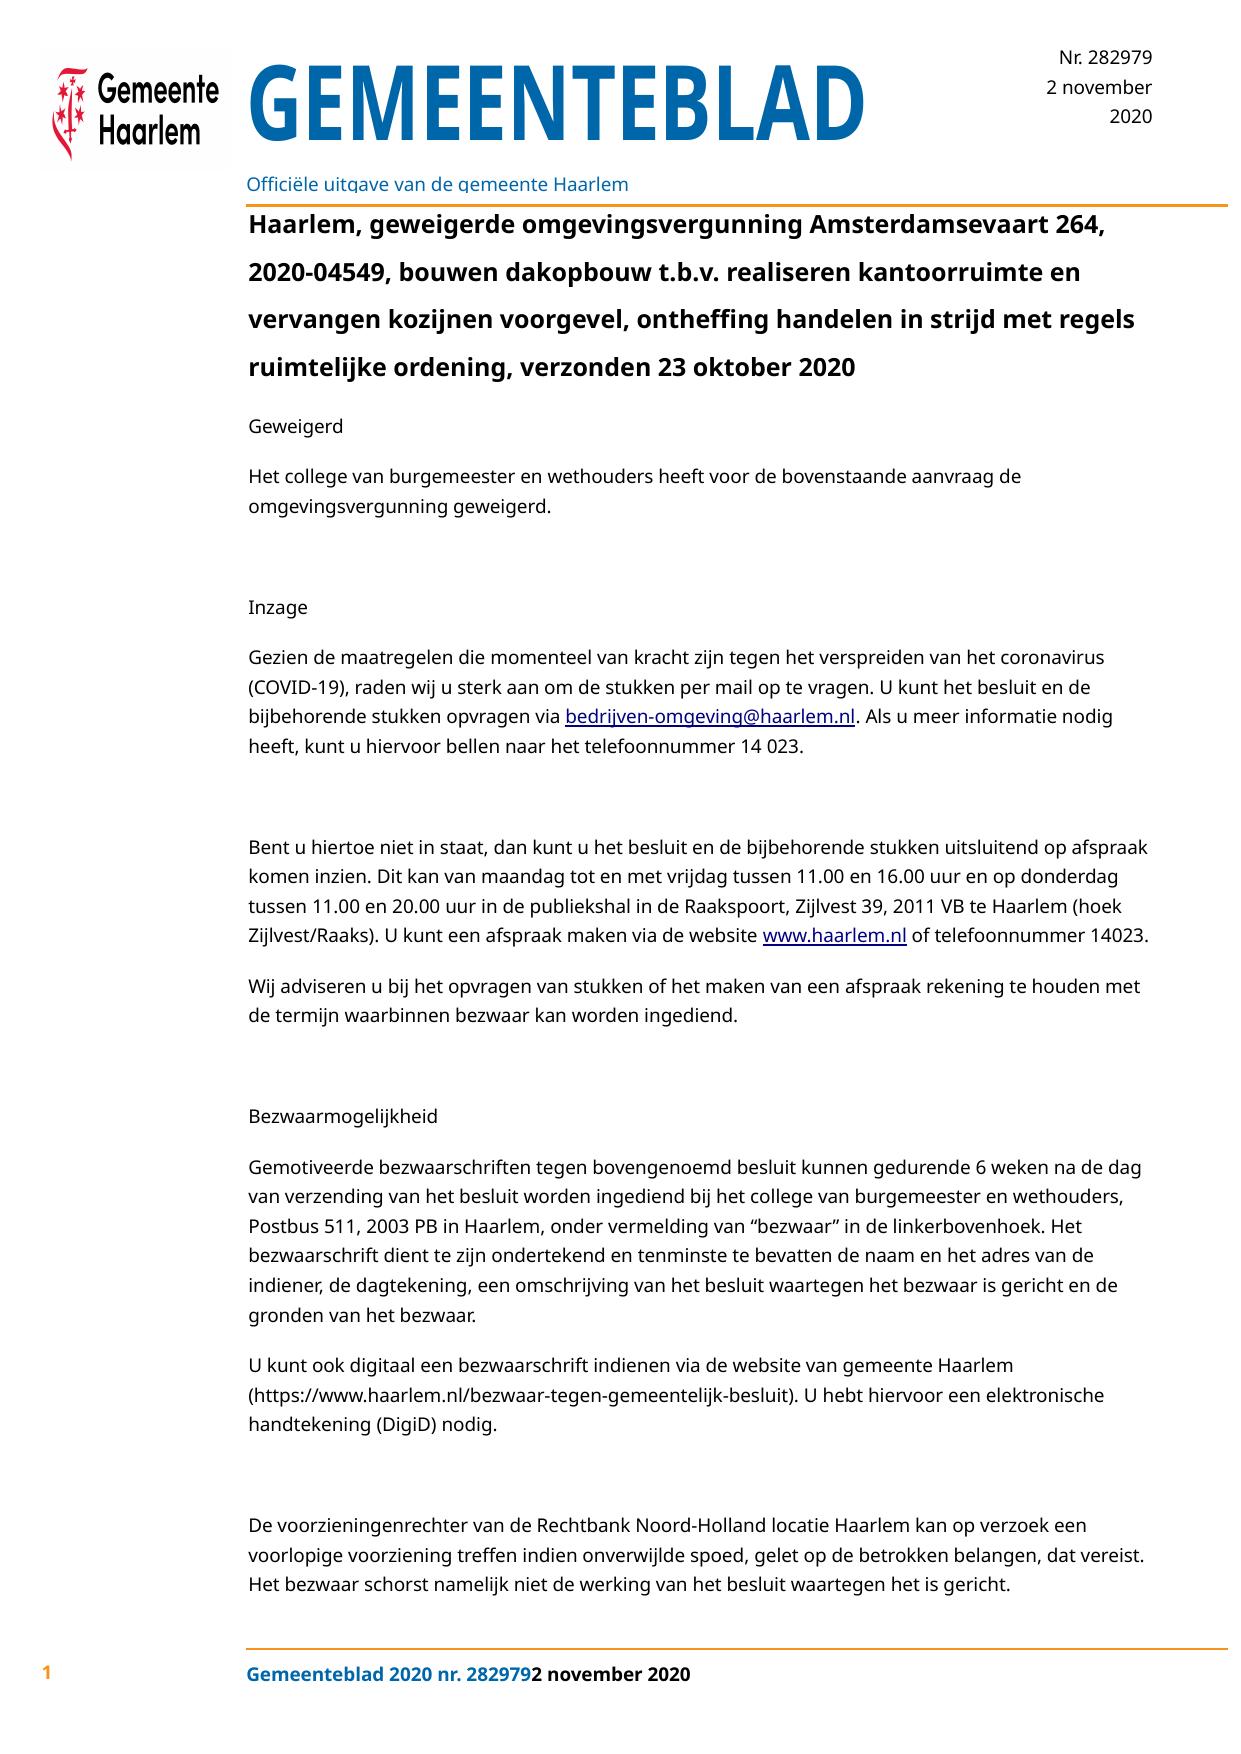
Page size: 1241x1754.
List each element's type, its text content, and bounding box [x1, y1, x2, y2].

text Bent u hiertoe niet in staat, dan kunt u het besluit en de bijbehorende stukken uitsluitend op afspraak komen inzien. Dit kan van maandag tot en met vrijdag tussen 11.00 en 16.00 uur en op donderdag tussen 11.00 en 20.00 uur in de publiekshal in de Raakspoort, Zijlvest 39, 2011 VB te Haarlem (hoek Zijlvest/Raaks). U kunt een afspraak maken via de website www.haarlem.nl of telefoonnummer 14023. [248, 834, 1152, 948]
text U kunt ook digitaal een bezwaarschrift indienen via de website van gemeente Haarlem (https://www.haarlem.nl/bezwaar-tegen-gemeentelijk-besluit). U hebt hiervoor een elektronische handtekening (DigiD) nodig. [248, 1352, 1152, 1437]
text De voorzieningenrechter van de Rechtbank Noord-Holland locatie Haarlem kan op verzoek een voorlopige voorziening treffen indien onverwijlde spoed, gelet op de betrokken belangen, dat vereist. Het bezwaar schorst namelijk niet de werking van het besluit waartegen het is gericht. [248, 1512, 1152, 1597]
text Haarlem, geweigerde omgevingsvergunning Amsterdamsevaart 264, 2020-04549, bouwen dakopbouw t.b.v. realiseren kantoorruimte en vervangen kozijnen voorgevel, ontheffing handelen in strijd met regels ruimtelijke ordening, verzonden 23 oktober 2020 [248, 207, 1152, 384]
text Gemotiveerde bezwaarschriften tegen bovengenoemd besluit kunnen gedurende 6 weken na de dag van verzending van het besluit worden ingediend bij het college van burgemeester en wethouders, Postbus 511, 2003 PB in Haarlem, onder vermelding van “bezwaar” in de linkerbovenhoek. Het bezwaarschrift dient te zijn ondertekend en tenminste te bevatten de naam en het adres van de indiener, de dagtekening, een omschrijving van het besluit waartegen het bezwaar is gericht en de gronden van het bezwaar. [248, 1154, 1152, 1328]
text Wij adviseren u bij het opvragen van stukken of het maken van een afspraak rekening te houden met de termijn waarbinnen bezwaar kan worden ingediend. [248, 973, 1152, 1028]
picture [41, 47, 231, 172]
text Bezwaarmogelijkheid [248, 1103, 1152, 1129]
text Geweigerd [248, 413, 1152, 439]
text Het college van burgemeester en wethouders heeft voor de bovenstaande aanvraag de omgevingsvergunning geweigerd. [248, 463, 1152, 519]
text Gezien de maatregelen die momenteel van kracht zijn tegen het verspreiden van het coronavirus (COVID-19), raden wij u sterk aan om de stukken per mail op te vragen. U kunt het besluit en de bijbehorende stukken opvragen via bedrijven-omgeving@haarlem.nl. Als u meer informatie nodig heeft, kunt u hiervoor bellen naar het telefoonnummer 14 023. [248, 644, 1152, 759]
text Inzage [248, 594, 1152, 620]
